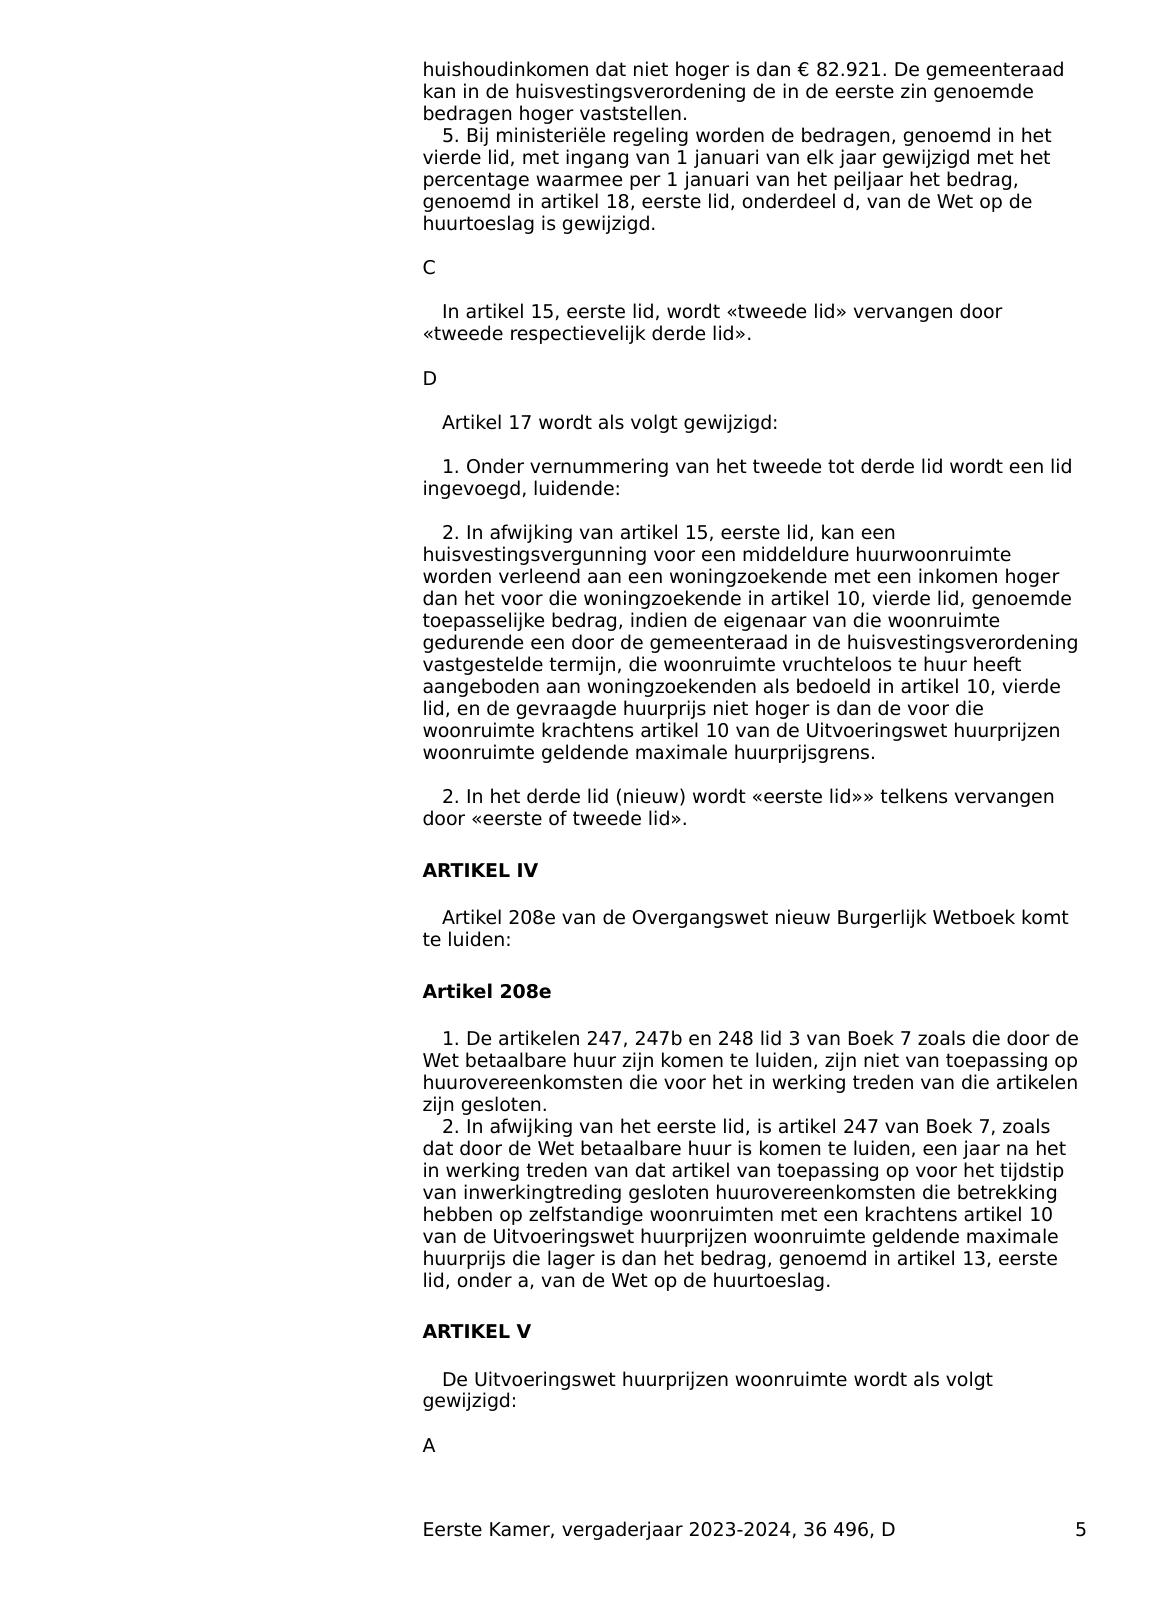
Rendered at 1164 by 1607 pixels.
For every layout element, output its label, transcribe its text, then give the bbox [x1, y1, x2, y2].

subtitle ARTIKEL V [422, 1321, 1087, 1343]
text 1. Onder vernummering van het tweede tot derde lid wordt een lid ingevoegd, luidende: [422, 456, 1087, 500]
text Artikel 17 wordt als volgt gewijzigd: [422, 412, 1087, 433]
text 2. In afwijking van het eerste lid, is artikel 247 van Boek 7, zoals dat door de Wet betaalbare huur is komen te luiden, een jaar na het in werking treden van dat artikel van toepassing op voor het tijdstip van inwerkingtreding gesloten huurovereenkomsten die betrekking hebben op zelfstandige woonruimten met een krachtens artikel 10 van de Uitvoeringswet huurprijzen woonruimte geldende maximale huurprijs die lager is dan het bedrag, genoemd in artikel 13, eerste lid, onder a, van de Wet op de huurtoeslag. [422, 1116, 1087, 1291]
subtitle ARTIKEL IV [422, 860, 1087, 882]
text 2. In het derde lid (nieuw) wordt «eerste lid»» telkens vervangen door «eerste of tweede lid». [422, 786, 1087, 830]
text In artikel 15, eerste lid, wordt «tweede lid» vervangen door «tweede respectievelijk derde lid». [422, 301, 1087, 345]
subtitle Artikel 208e [422, 981, 1087, 1003]
text De Uitvoeringswet huurprijzen woonruimte wordt als volgt gewijzigd: [422, 1368, 1087, 1412]
text Artikel 208e van de Overgangswet nieuw Burgerlijk Wetboek komt te luiden: [422, 907, 1087, 951]
text A [422, 1434, 1087, 1457]
text D [422, 367, 1087, 389]
text huishoudinkomen dat niet hoger is dan € 82.921. De gemeenteraad kan in de huisvestingsverordening de in de eerste zin genoemde bedragen hoger vaststellen. [422, 59, 1087, 125]
text 2. In afwijking van artikel 15, eerste lid, kan een huisvestingsvergunning voor een middeldure huurwoonruimte worden verleend aan een woningzoekende met een inkomen hoger dan het voor die woningzoekende in artikel 10, vierde lid, genoemde toepasselijke bedrag, indien de eigenaar van die woonruimte gedurende een door de gemeenteraad in de huisvestingsverordening vastgestelde termijn, die woonruimte vruchteloos te huur heeft aangeboden aan woningzoekenden als bedoeld in artikel 10, vierde lid, en de gevraagde huurprijs niet hoger is dan de voor die woonruimte krachtens artikel 10 van de Uitvoeringswet huurprijzen woonruimte geldende maximale huurprijsgrens. [422, 522, 1087, 764]
text C [422, 257, 1087, 279]
text 5. Bij ministeriële regeling worden de bedragen, genoemd in het vierde lid, met ingang van 1 januari van elk jaar gewijzigd met het percentage waarmee per 1 januari van het peiljaar het bedrag, genoemd in artikel 18, eerste lid, onderdeel d, van de Wet op de huurtoeslag is gewijzigd. [422, 125, 1087, 235]
text 1. De artikelen 247, 247b en 248 lid 3 van Boek 7 zoals die door de Wet betaalbare huur zijn komen te luiden, zijn niet van toepassing op huurovereenkomsten die voor het in werking treden van die artikelen zijn gesloten. [422, 1028, 1087, 1116]
